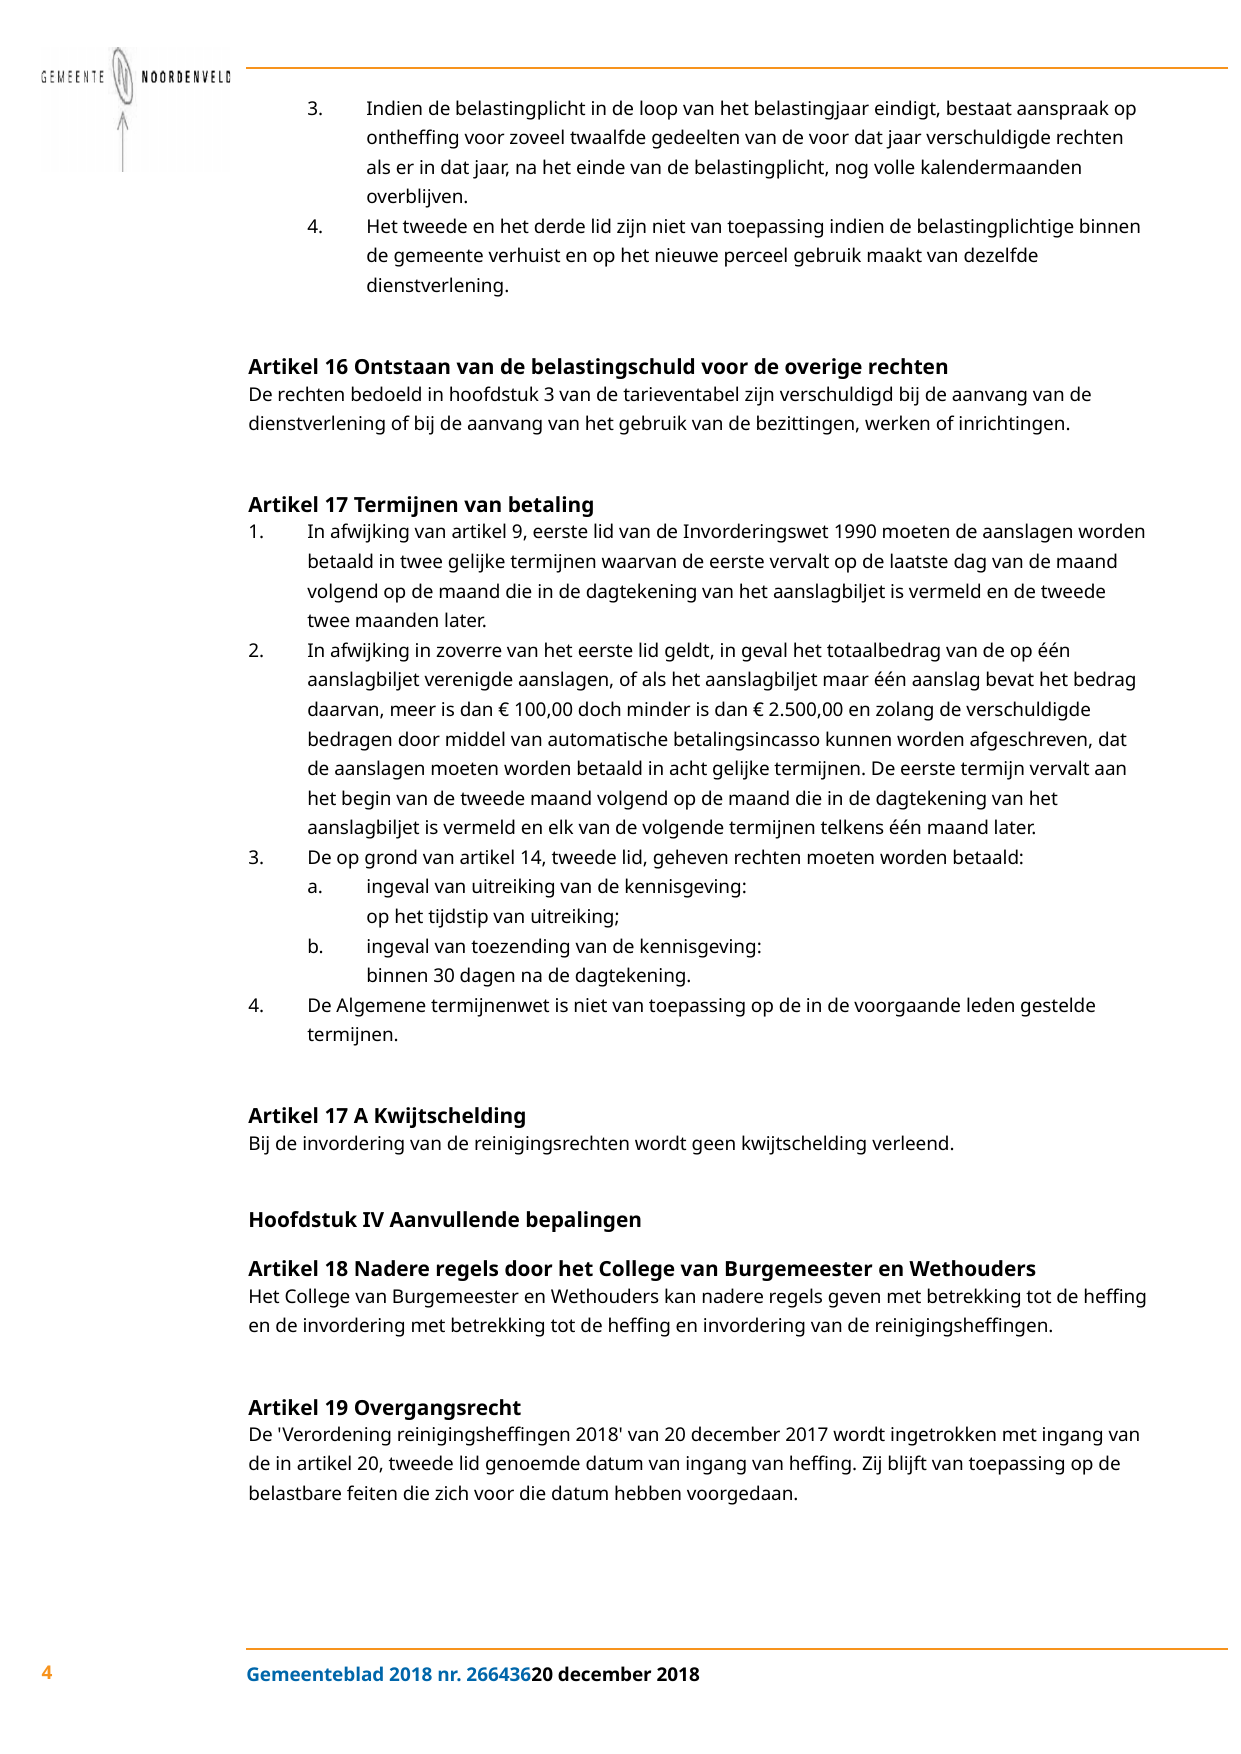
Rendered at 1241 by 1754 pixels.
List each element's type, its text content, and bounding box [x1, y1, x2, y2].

text Bij de invordering van de reinigingsrechten wordt geen kwijtschelding verleend. [248, 1130, 1152, 1156]
text Artikel 17 A Kwijtschelding [248, 1102, 1152, 1130]
list In afwijking in zoverre van het eerste lid geldt, in geval het totaalbedrag van de op één aanslagbiljet verenigde aanslagen, of als het aanslagbiljet maar één aanslag bevat het bedrag daarvan, meer is dan € 100,00 doch minder is dan € 2.500,00 en zolang de verschuldigde bedragen door middel van automatische betalingsincasso kunnen worden afgeschreven, dat de aanslagen moeten worden betaald in acht gelijke termijnen. De eerste termijn vervalt aan het begin van de tweede maand volgend op de maand die in de dagtekening van het aanslagbiljet is vermeld en elk van de volgende termijnen telkens één maand later. [248, 637, 1152, 840]
text De 'Verordening reinigingsheffingen 2018' van 20 december 2017 wordt ingetrokken met ingang van de in artikel 20, tweede lid genoemde datum van ingang van heffing. Zij blijft van toepassing op de belastbare feiten die zich voor die datum hebben voorgedaan. [248, 1421, 1152, 1506]
text Artikel 17 Termijnen van betaling [248, 490, 1152, 519]
list ingeval van toezending van de kennisgeving: [307, 933, 1152, 959]
text Artikel 19 Overgangsrecht [248, 1393, 1152, 1421]
list ingeval van uitreiking van de kennisgeving: [307, 874, 1152, 899]
list Indien de belastingplicht in de loop van het belastingjaar eindigt, bestaat aanspraak op ontheffing voor zoveel twaalfde gedeelten van de voor dat jaar verschuldigde rechten als er in dat jaar, na het einde van de belastingplicht, nog volle kalendermaanden overblijven. [307, 95, 1152, 209]
text Het College van Burgemeester en Wethouders kan nadere regels geven met betrekking tot de heffing en de invordering met betrekking tot de heffing en invordering van de reinigingsheffingen. [248, 1283, 1152, 1338]
text Artikel 16 Ontstaan van de belastingschuld voor de overige rechten [248, 352, 1152, 381]
list De op grond van artikel 14, tweede lid, geheven rechten moeten worden betaald: [248, 844, 1152, 870]
text Artikel 18 Nadere regels door het College van Burgemeester en Wethouders [248, 1254, 1152, 1283]
text Hoofdstuk IV Aanvullende bepalingen [248, 1205, 1152, 1234]
picture [41, 47, 231, 172]
list De Algemene termijnenwet is niet van toepassing op de in de voorgaande leden gestelde termijnen. [248, 992, 1152, 1047]
list op het tijdstip van uitreiking; [307, 903, 1152, 929]
text De rechten bedoeld in hoofdstuk 3 van de tarieventabel zijn verschuldigd bij de aanvang van de dienstverlening of bij de aanvang van het gebruik van de bezittingen, werken of inrichtingen. [248, 381, 1152, 436]
list Het tweede en het derde lid zijn niet van toepassing indien de belastingplichtige binnen de gemeente verhuist en op het nieuwe perceel gebruik maakt van dezelfde dienstverlening. [307, 213, 1152, 298]
list In afwijking van artikel 9, eerste lid van de Invorderingswet 1990 moeten de aanslagen worden betaald in twee gelijke termijnen waarvan de eerste vervalt op de laatste dag van de maand volgend op de maand die in de dagtekening van het aanslagbiljet is vermeld en de tweede twee maanden later. [248, 519, 1152, 633]
list binnen 30 dagen na de dagtekening. [307, 962, 1152, 988]
